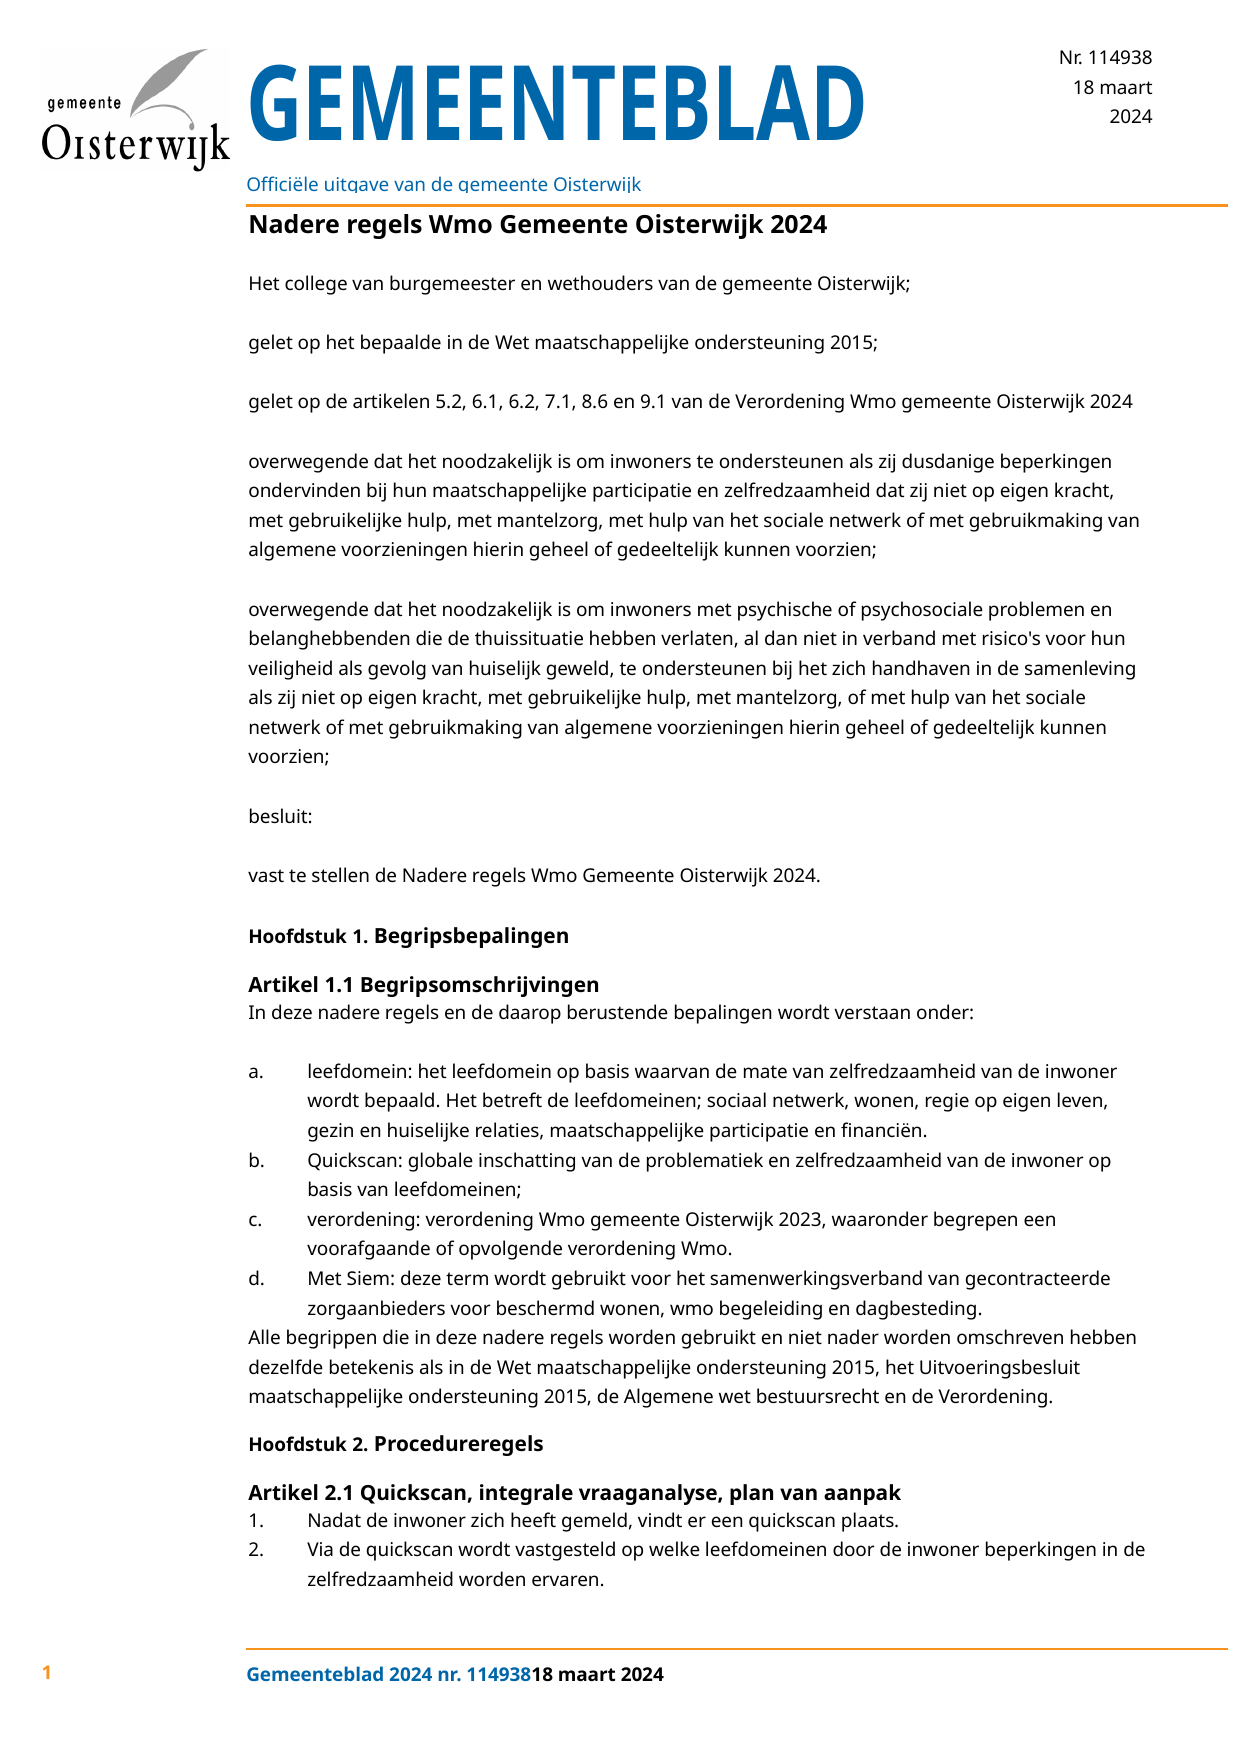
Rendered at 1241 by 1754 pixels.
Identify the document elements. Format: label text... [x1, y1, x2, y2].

text Alle begrippen die in deze nadere regels worden gebruikt en niet nader worden omschreven hebben dezelfde betekenis als in de Wet maatschappelijke ondersteuning 2015, het Uitvoeringsbesluit maatschappelijke ondersteuning 2015, de Algemene wet bestuursrecht en de Verordening. [248, 1324, 1152, 1409]
text Hoofdstuk 2. Procedureregels [248, 1429, 1152, 1457]
text overwegende dat het noodzakelijk is om inwoners te ondersteunen als zij dusdanige beperkingen ondervinden bij hun maatschappelijke participatie en zelfredzaamheid dat zij niet op eigen kracht, met gebruikelijke hulp, met mantelzorg, met hulp van het sociale netwerk of met gebruikmaking van algemene voorzieningen hierin geheel of gedeeltelijk kunnen voorzien; [248, 448, 1152, 562]
text besluit: [248, 803, 1152, 828]
text gelet op het bepaalde in de Wet maatschappelijke ondersteuning 2015; [248, 329, 1152, 355]
list Via de quickscan wordt vastgesteld op welke leefdomeinen door de inwoner beperkingen in de zelfredzaamheid worden ervaren. [248, 1536, 1152, 1592]
text In deze nadere regels en de daarop berustende bepalingen wordt verstaan onder: [248, 999, 1152, 1024]
picture [41, 47, 231, 172]
text Het college van burgemeester en wethouders van de gemeente Oisterwijk; [248, 270, 1152, 296]
text Nadere regels Wmo Gemeente Oisterwijk 2024 [248, 207, 1152, 241]
list leefdomein: het leefdomein op basis waarvan de mate van zelfredzaamheid van de inwoner wordt bepaald. Het betreft de leefdomeinen; sociaal netwerk, wonen, regie op eigen leven, gezin en huiselijke relaties, maatschappelijke participatie en financiën. [248, 1058, 1152, 1143]
text Artikel 1.1 Begripsomschrijvingen [248, 970, 1152, 999]
text overwegende dat het noodzakelijk is om inwoners met psychische of psychosociale problemen en belanghebbenden die de thuissituatie hebben verlaten, al dan niet in verband met risico's voor hun veiligheid als gevolg van huiselijk geweld, te ondersteunen bij het zich handhaven in de samenleving als zij niet op eigen kracht, met gebruikelijke hulp, met mantelzorg, of met hulp van het sociale netwerk of met gebruikmaking van algemene voorzieningen hierin geheel of gedeeltelijk kunnen voorzien; [248, 596, 1152, 769]
text gelet op de artikelen 5.2, 6.1, 6.2, 7.1, 8.6 en 9.1 van de Verordening Wmo gemeente Oisterwijk 2024 [248, 389, 1152, 414]
text Hoofdstuk 1. Begripsbepalingen [248, 921, 1152, 949]
text Artikel 2.1 Quickscan, integrale vraaganalyse, plan van aanpak [248, 1478, 1152, 1507]
text vast te stellen de Nadere regels Wmo Gemeente Oisterwijk 2024. [248, 862, 1152, 888]
list Met Siem: deze term wordt gebruikt voor het samenwerkingsverband van gecontracteerde zorgaanbieders voor beschermd wonen, wmo begeleiding en dagbesteding. [248, 1265, 1152, 1320]
list verordening: verordening Wmo gemeente Oisterwijk 2023, waaronder begrepen een voorafgaande of opvolgende verordening Wmo. [248, 1206, 1152, 1261]
list Quickscan: globale inschatting van de problematiek en zelfredzaamheid van de inwoner op basis van leefdomeinen; [248, 1147, 1152, 1202]
list Nadat de inwoner zich heeft gemeld, vindt er een quickscan plaats. [248, 1507, 1152, 1532]
